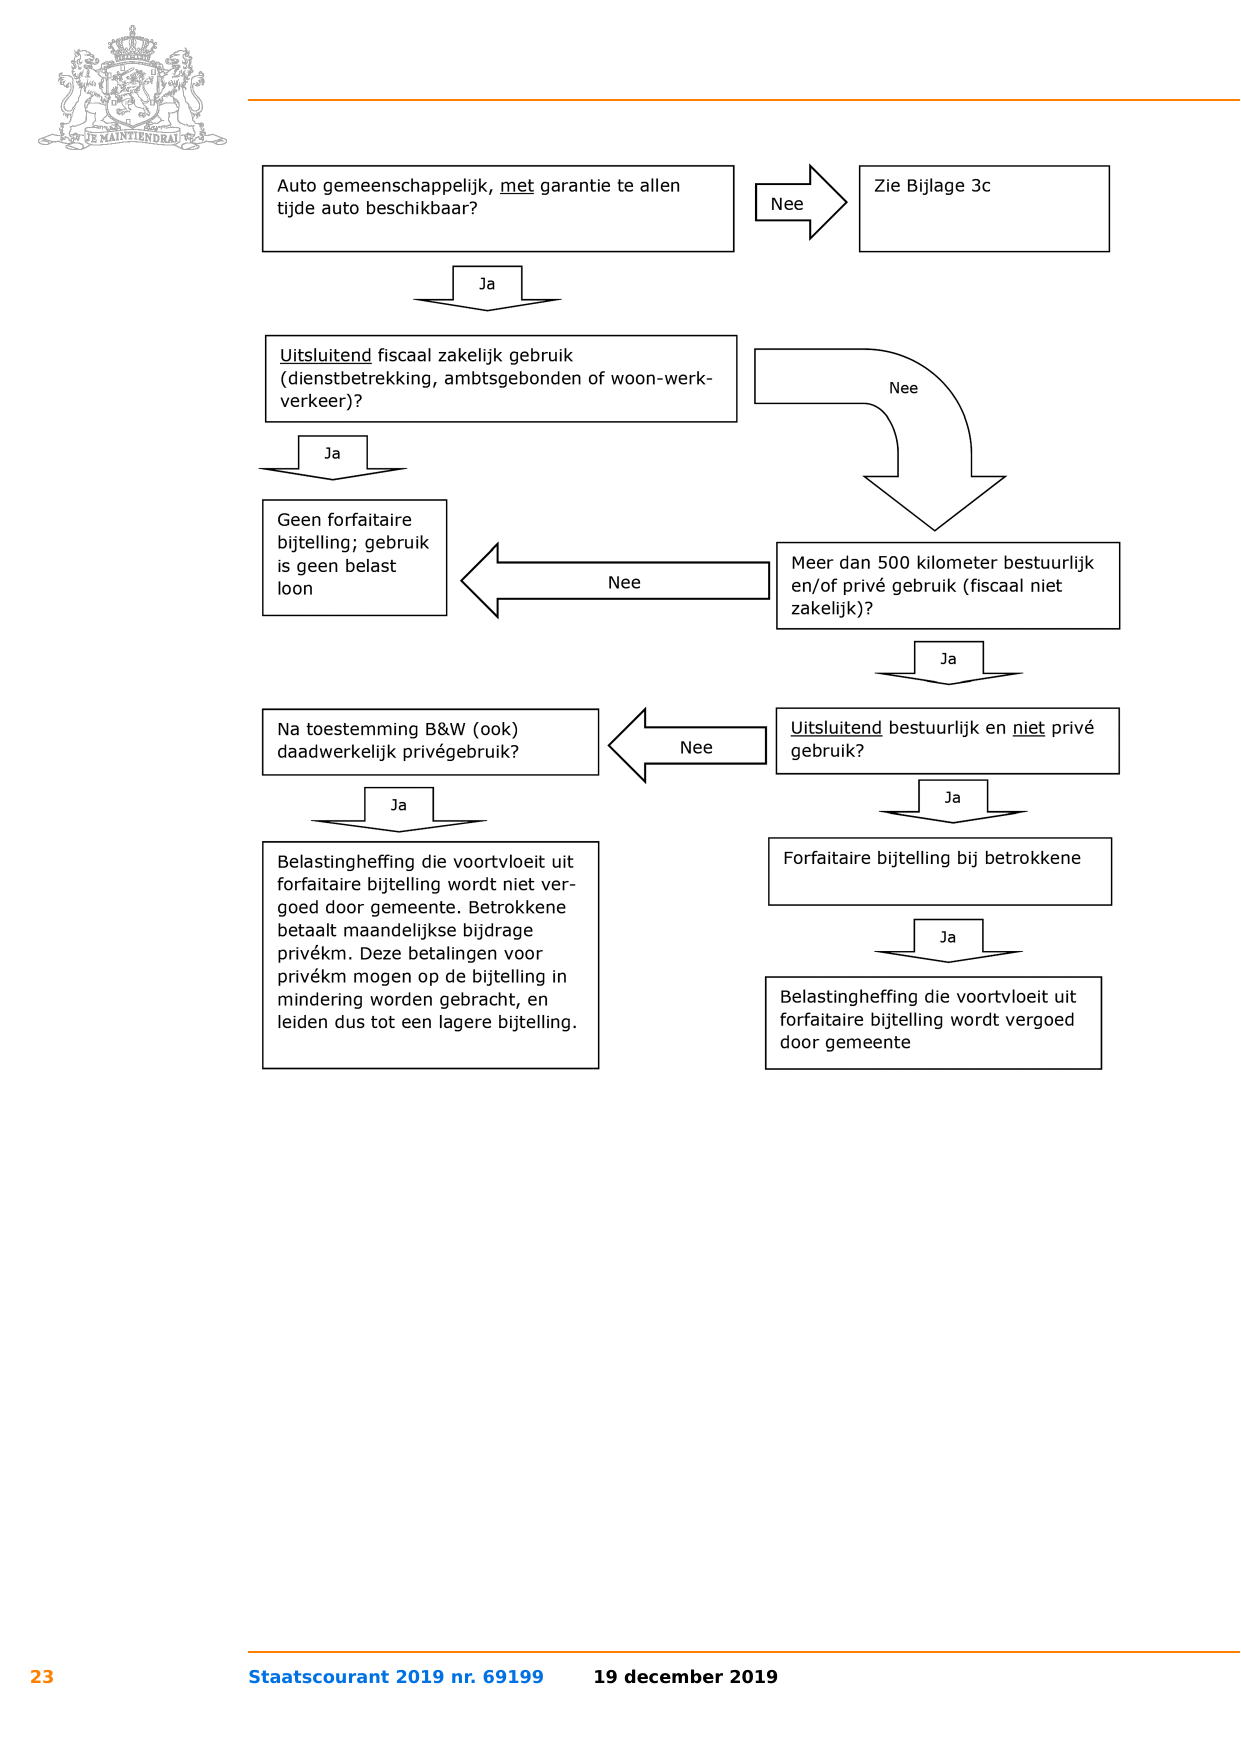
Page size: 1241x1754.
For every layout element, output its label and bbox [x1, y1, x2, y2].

picture [248, 155, 1134, 1077]
picture [38, 25, 227, 150]
